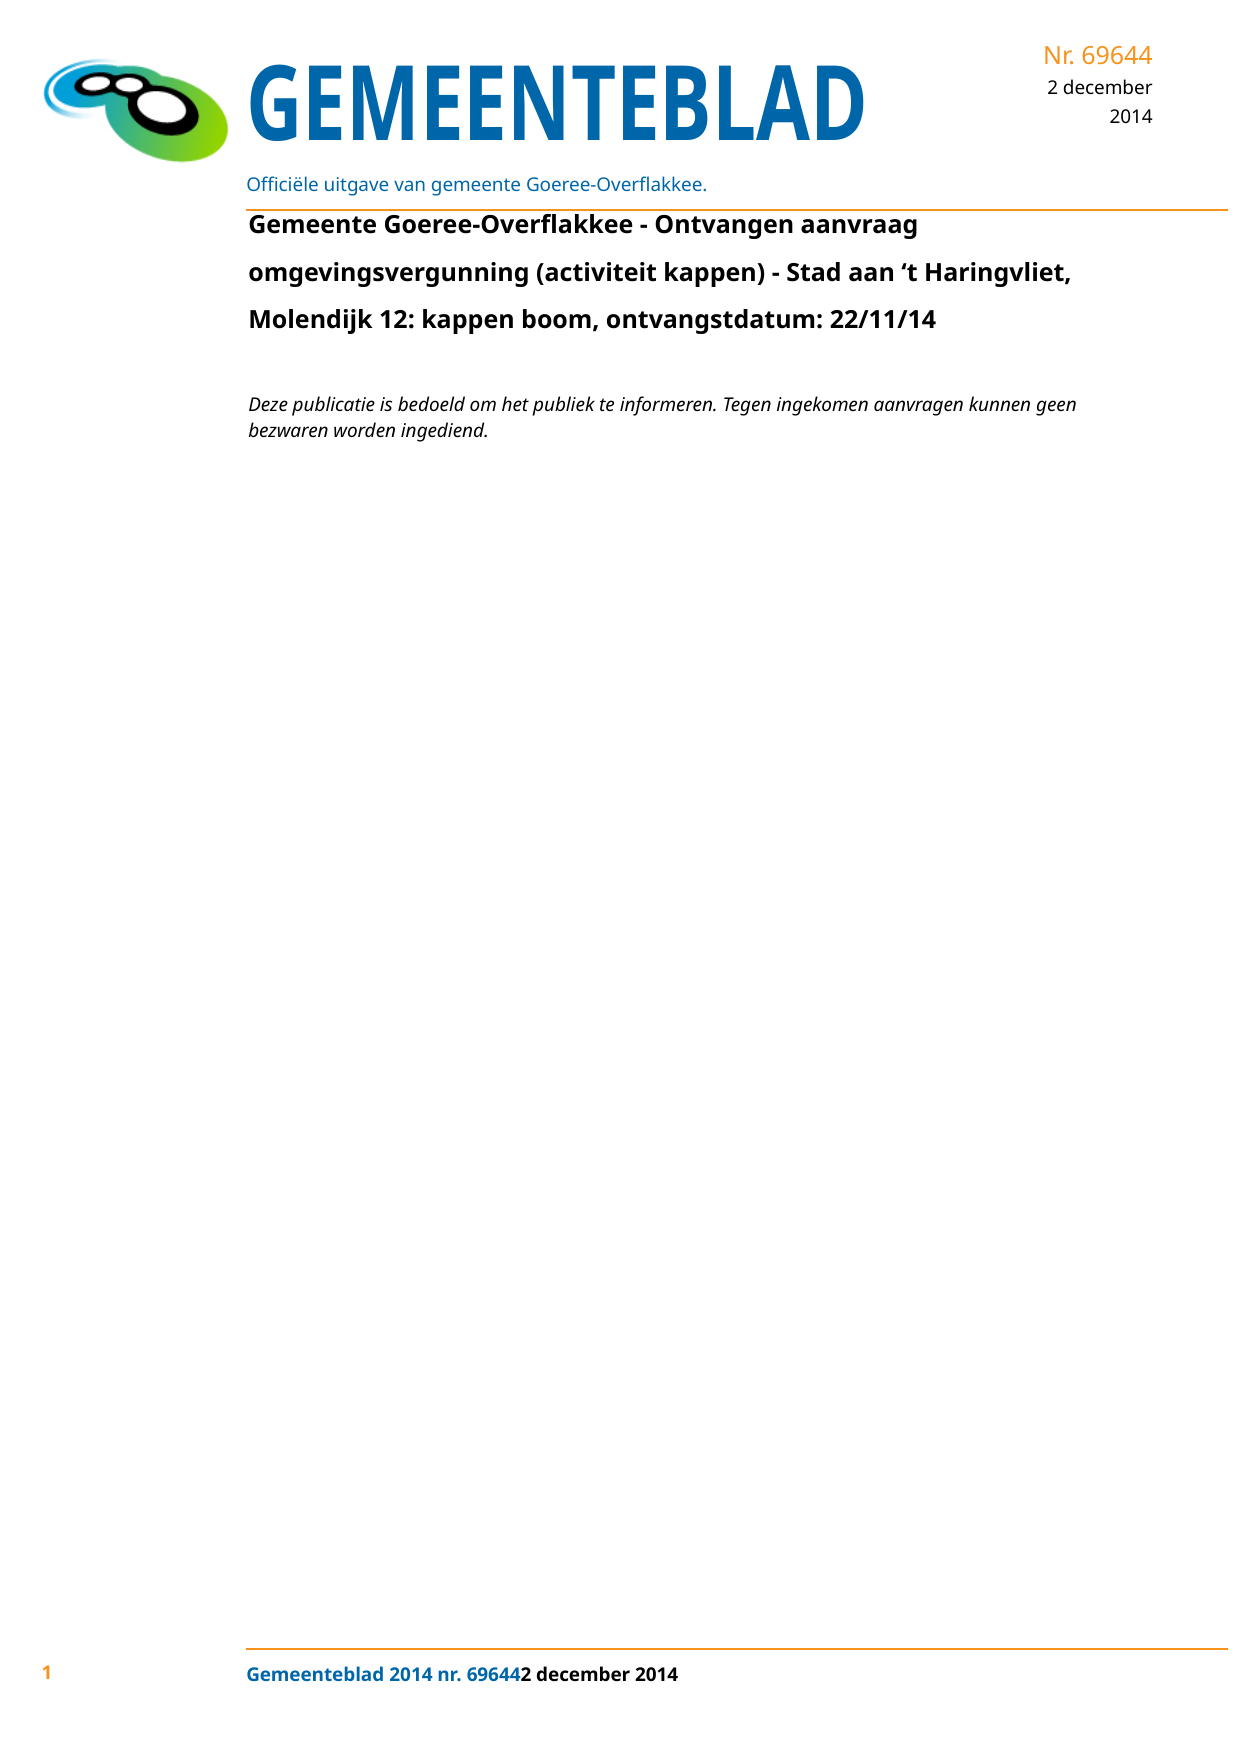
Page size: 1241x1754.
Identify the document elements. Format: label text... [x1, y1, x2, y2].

text Deze publicatie is bedoeld om het publiek te informeren. Tegen ingekomen aanvragen kunnen geen bezwaren worden ingediend. [248, 391, 1152, 443]
text Gemeente Goeree-Overflakkee - Ontvangen aanvraag omgevingsvergunning (activiteit kappen) - Stad aan ‘t Haringvliet, Molendijk 12: kappen boom, ontvangstdatum: 22/11/14 [248, 211, 1152, 336]
picture [41, 47, 231, 172]
